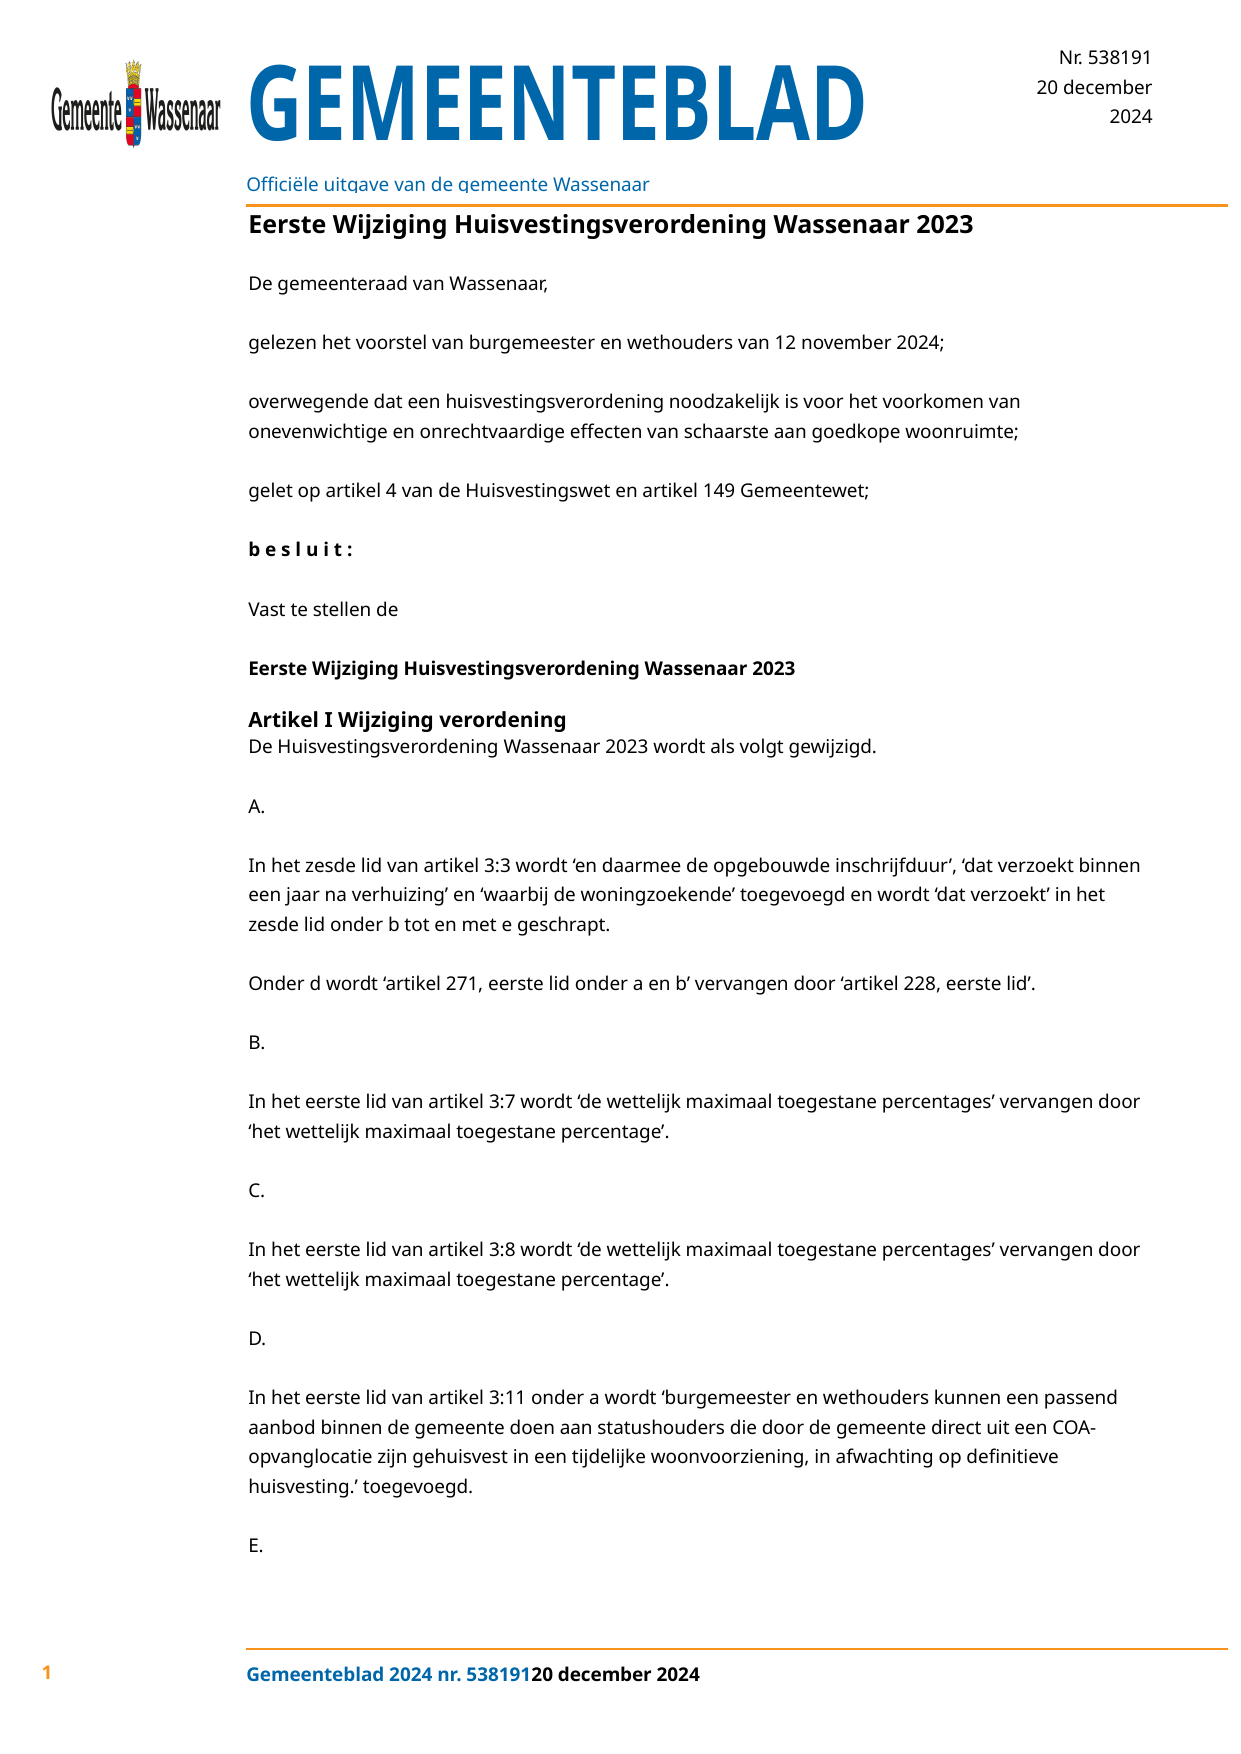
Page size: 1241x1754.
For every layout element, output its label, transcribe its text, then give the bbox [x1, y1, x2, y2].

text b e s l u i t : [248, 537, 1152, 562]
text In het eerste lid van artikel 3:8 wordt ‘de wettelijk maximaal toegestane percentages’ vervangen door ‘het wettelijk maximaal toegestane percentage’. [248, 1237, 1152, 1292]
text A. [248, 793, 1152, 819]
text gelet op artikel 4 van de Huisvestingswet en artikel 149 Gemeentewet; [248, 477, 1152, 503]
text Onder d wordt ‘artikel 271, eerste lid onder a en b’ vervangen door ‘artikel 228, eerste lid’. [248, 970, 1152, 996]
picture [41, 47, 231, 172]
text Vast te stellen de [248, 596, 1152, 621]
text E. [248, 1532, 1152, 1558]
text In het zesde lid van artikel 3:3 wordt ‘en daarmee de opgebouwde inschrijfduur’, ‘dat verzoekt binnen een jaar na verhuizing’ en ‘waarbij de woningzoekende’ toegevoegd en wordt ‘dat verzoekt’ in het zesde lid onder b tot en met e geschrapt. [248, 852, 1152, 937]
text D. [248, 1325, 1152, 1351]
text B. [248, 1029, 1152, 1055]
text De Huisvestingsverordening Wassenaar 2023 wordt als volgt gewijzigd. [248, 734, 1152, 759]
text Eerste Wijziging Huisvestingsverordening Wassenaar 2023 [248, 207, 1152, 241]
text De gemeenteraad van Wassenaar, [248, 270, 1152, 296]
text In het eerste lid van artikel 3:7 wordt ‘de wettelijk maximaal toegestane percentages’ vervangen door ‘het wettelijk maximaal toegestane percentage’. [248, 1089, 1152, 1144]
text overwegende dat een huisvestingsverordening noodzakelijk is voor het voorkomen van onevenwichtige en onrechtvaardige effecten van schaarste aan goedkope woonruimte; [248, 389, 1152, 444]
text gelezen het voorstel van burgemeester en wethouders van 12 november 2024; [248, 329, 1152, 355]
text Artikel I Wijziging verordening [248, 705, 1152, 734]
text In het eerste lid van artikel 3:11 onder a wordt ‘burgemeester en wethouders kunnen een passend aanbod binnen de gemeente doen aan statushouders die door de gemeente direct uit een COA- opvanglocatie zijn gehuisvest in een tijdelijke woonvoorziening, in afwachting op definitieve huisvesting.’ toegevoegd. [248, 1384, 1152, 1499]
text C. [248, 1177, 1152, 1203]
text Eerste Wijziging Huisvestingsverordening Wassenaar 2023 [248, 655, 1152, 681]
